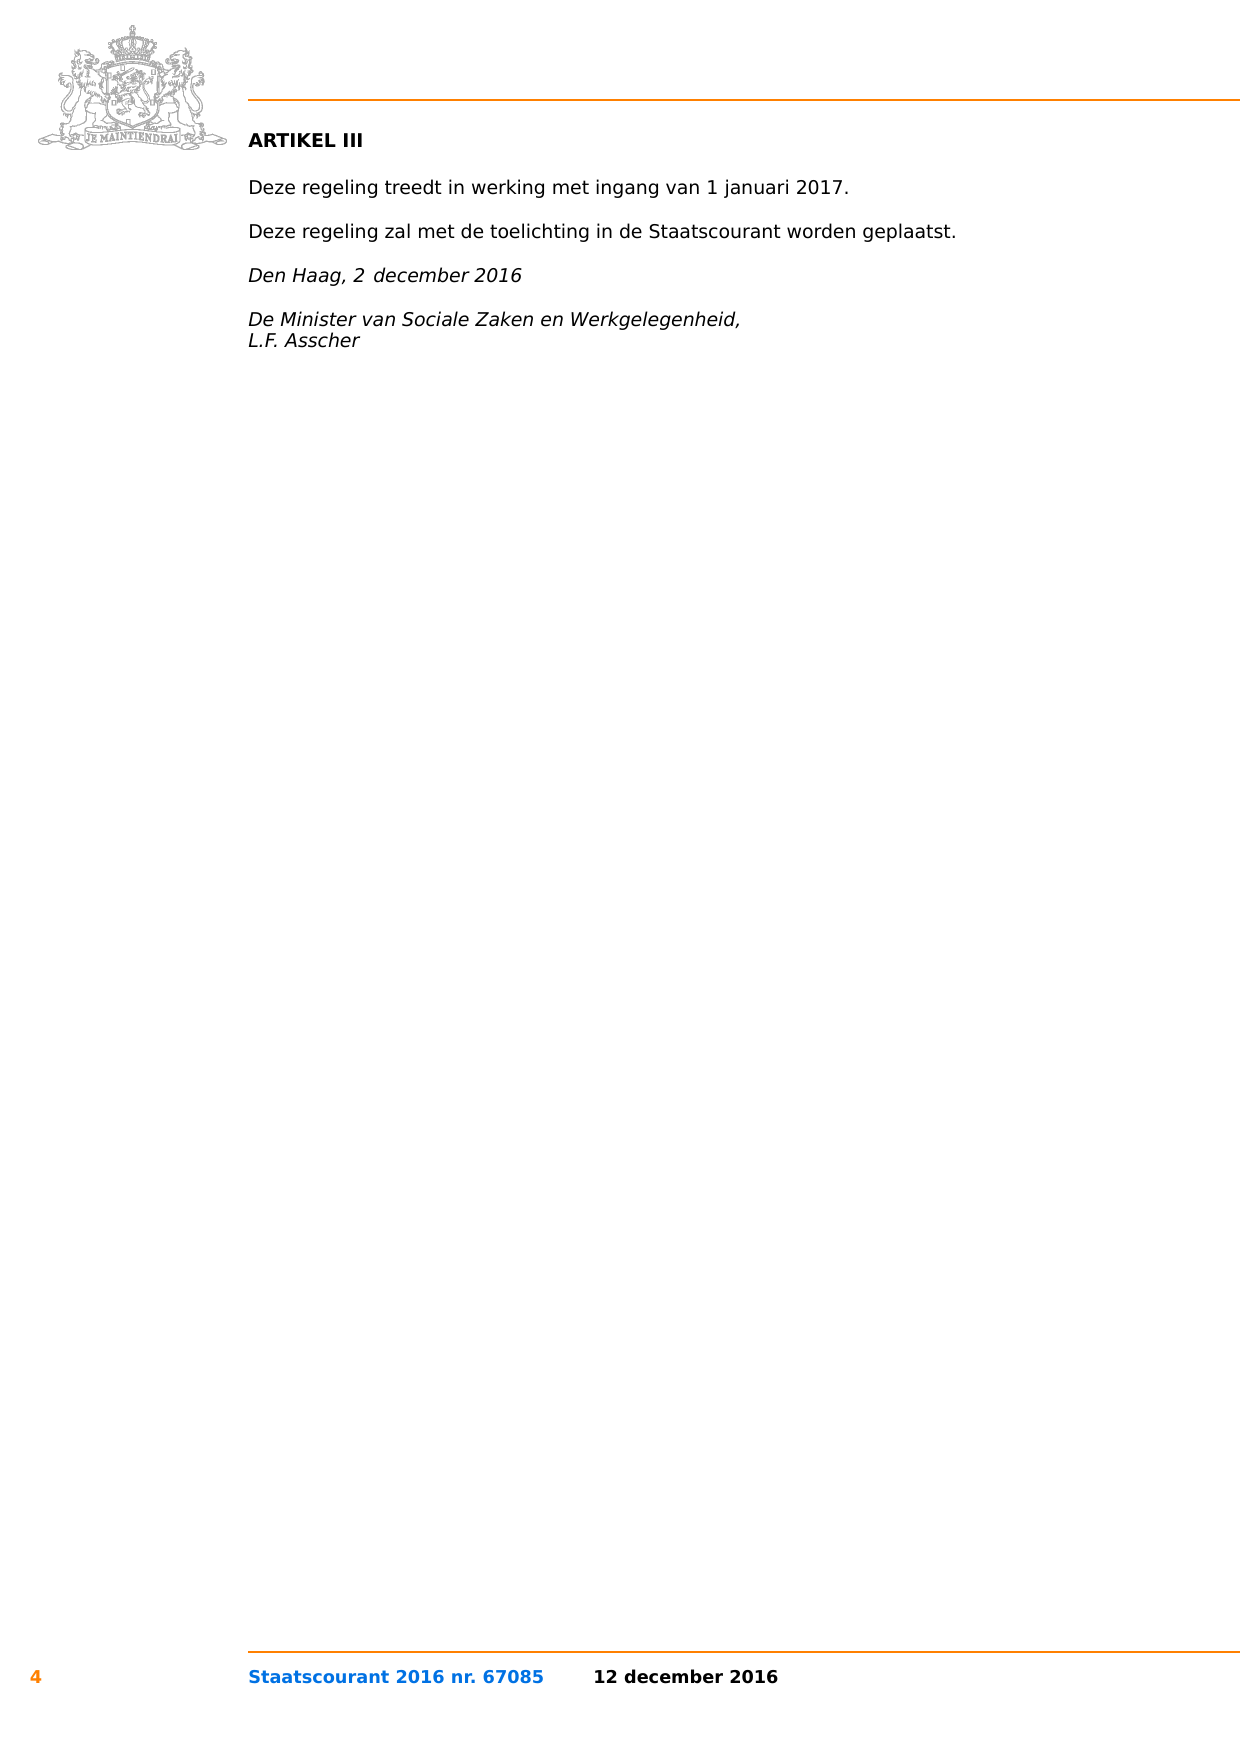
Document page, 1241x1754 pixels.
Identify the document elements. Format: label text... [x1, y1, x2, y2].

subtitle ARTIKEL III [248, 130, 1163, 152]
text Den Haag, 2 december 2016 [248, 264, 1163, 287]
text Deze regeling zal met de toelichting in de Staatscourant worden geplaatst. [248, 221, 1163, 243]
text De Minister van Sociale Zaken en Werkgelegenheid, L.F. Asscher [248, 308, 1163, 352]
text Deze regeling treedt in werking met ingang van 1 januari 2017. [248, 177, 1163, 199]
picture [38, 25, 227, 150]
